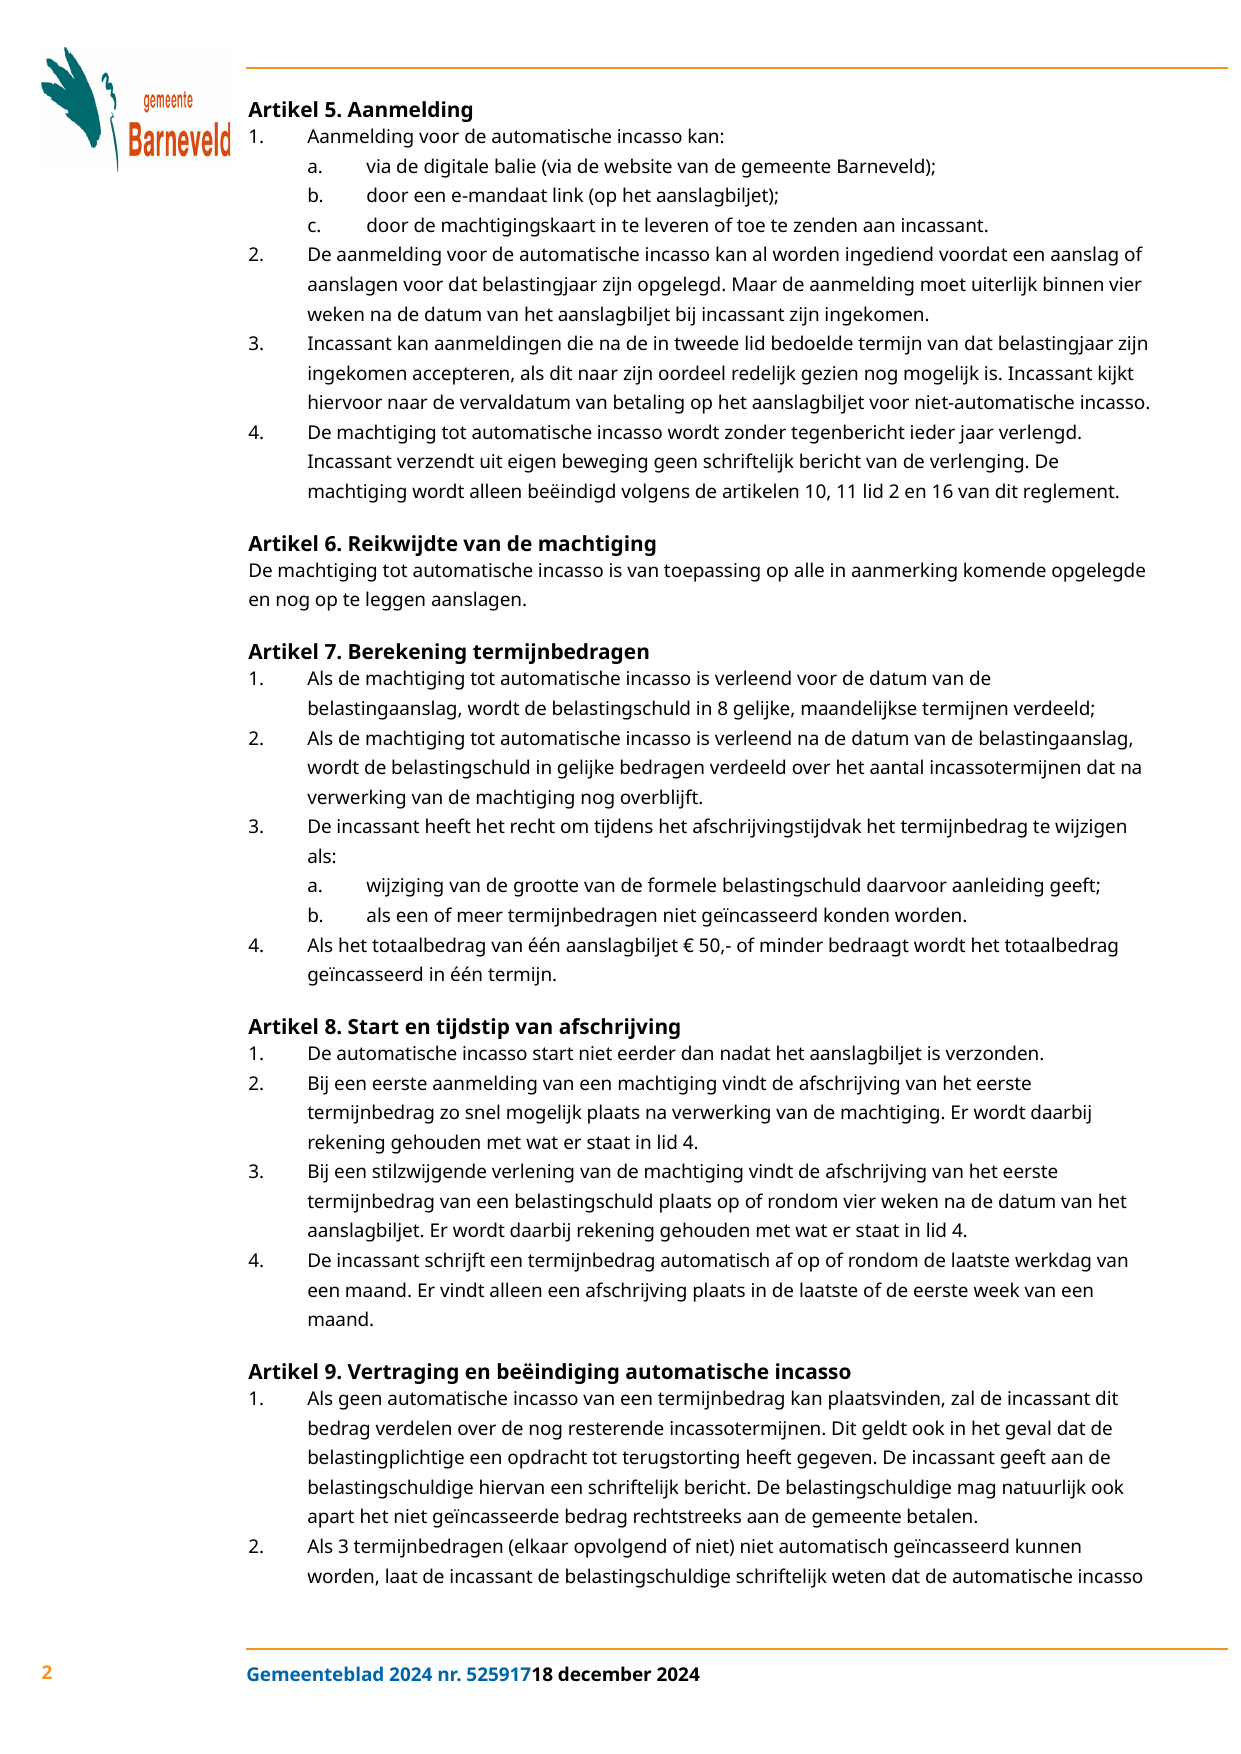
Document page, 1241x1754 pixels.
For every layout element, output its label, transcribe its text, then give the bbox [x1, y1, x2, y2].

text Artikel 8. Start en tijdstip van afschrijving [248, 1012, 1152, 1040]
list Incassant kan aanmeldingen die na de in tweede lid bedoelde termijn van dat belastingjaar zijn ingekomen accepteren, als dit naar zijn oordeel redelijk gezien nog mogelijk is. Incassant kijkt hiervoor naar de vervaldatum van betaling op het aanslagbiljet voor niet-automatische incasso. [248, 330, 1152, 415]
list De automatische incasso start niet eerder dan nadat het aanslagbiljet is verzonden. [248, 1040, 1152, 1066]
list wijziging van de grootte van de formele belastingschuld daarvoor aanleiding geeft; [307, 873, 1152, 898]
list De aanmelding voor de automatische incasso kan al worden ingediend voordat een aanslag of aanslagen voor dat belastingjaar zijn opgelegd. Maar de aanmelding moet uiterlijk binnen vier weken na de datum van het aanslagbiljet bij incassant zijn ingekomen. [248, 242, 1152, 326]
list Bij een eerste aanmelding van een machtiging vindt de afschrijving van het eerste termijnbedrag zo snel mogelijk plaats na verwerking van de machtiging. Er wordt daarbij rekening gehouden met wat er staat in lid 4. [248, 1070, 1152, 1155]
text De machtiging tot automatische incasso is van toepassing op alle in aanmerking komende opgelegde en nog op te leggen aanslagen. [248, 557, 1152, 612]
list als een of meer termijnbedragen niet geïncasseerd konden worden. [307, 902, 1152, 928]
list De incassant heeft het recht om tijdens het afschrijvingstijdvak het termijnbedrag te wijzigen als: [248, 813, 1152, 869]
text Artikel 5. Aanmelding [248, 95, 1152, 123]
list door de machtigingskaart in te leveren of toe te zenden aan incassant. [307, 212, 1152, 238]
text Artikel 9. Vertraging en beëindiging automatische incasso [248, 1357, 1152, 1385]
list Als het totaalbedrag van één aanslagbiljet € 50,- of minder bedraagt wordt het totaalbedrag geïncasseerd in één termijn. [248, 932, 1152, 987]
list door een e-mandaat link (op het aanslagbiljet); [307, 182, 1152, 208]
picture [41, 47, 231, 172]
list Aanmelding voor de automatische incasso kan: [248, 123, 1152, 149]
list Als 3 termijnbedragen (elkaar opvolgend of niet) niet automatisch geïncasseerd kunnen worden, laat de incassant de belastingschuldige schriftelijk weten dat de automatische incasso [248, 1533, 1152, 1588]
list Als geen automatische incasso van een termijnbedrag kan plaatsvinden, zal de incassant dit bedrag verdelen over de nog resterende incassotermijnen. Dit geldt ook in het geval dat de belastingplichtige een opdracht tot terugstorting heeft gegeven. De incassant geeft aan de belastingschuldige hiervan een schriftelijk bericht. De belastingschuldige mag natuurlijk ook apart het niet geïncasseerde bedrag rechtstreeks aan de gemeente betalen. [248, 1385, 1152, 1529]
text Artikel 7. Berekening termijnbedragen [248, 637, 1152, 666]
list Als de machtiging tot automatische incasso is verleend na de datum van de belastingaanslag, wordt de belastingschuld in gelijke bedragen verdeeld over het aantal incassotermijnen dat na verwerking van de machtiging nog overblijft. [248, 725, 1152, 809]
list via de digitale balie (via de website van de gemeente Barneveld); [307, 153, 1152, 178]
text Artikel 6. Reikwijdte van de machtiging [248, 529, 1152, 557]
list Bij een stilzwijgende verlening van de machtiging vindt de afschrijving van het eerste termijnbedrag van een belastingschuld plaats op of rondom vier weken na de datum van het aanslagbiljet. Er wordt daarbij rekening gehouden met wat er staat in lid 4. [248, 1158, 1152, 1243]
list De incassant schrijft een termijnbedrag automatisch af op of rondom de laatste werkdag van een maand. Er vindt alleen een afschrijving plaats in de laatste of de eerste week van een maand. [248, 1247, 1152, 1332]
list Als de machtiging tot automatische incasso is verleend voor de datum van de belastingaanslag, wordt de belastingschuld in 8 gelijke, maandelijkse termijnen verdeeld; [248, 666, 1152, 721]
list De machtiging tot automatische incasso wordt zonder tegenbericht ieder jaar verlengd. Incassant verzendt uit eigen beweging geen schriftelijk bericht van de verlenging. De machtiging wordt alleen beëindigd volgens de artikelen 10, 11 lid 2 en 16 van dit reglement. [248, 419, 1152, 504]
